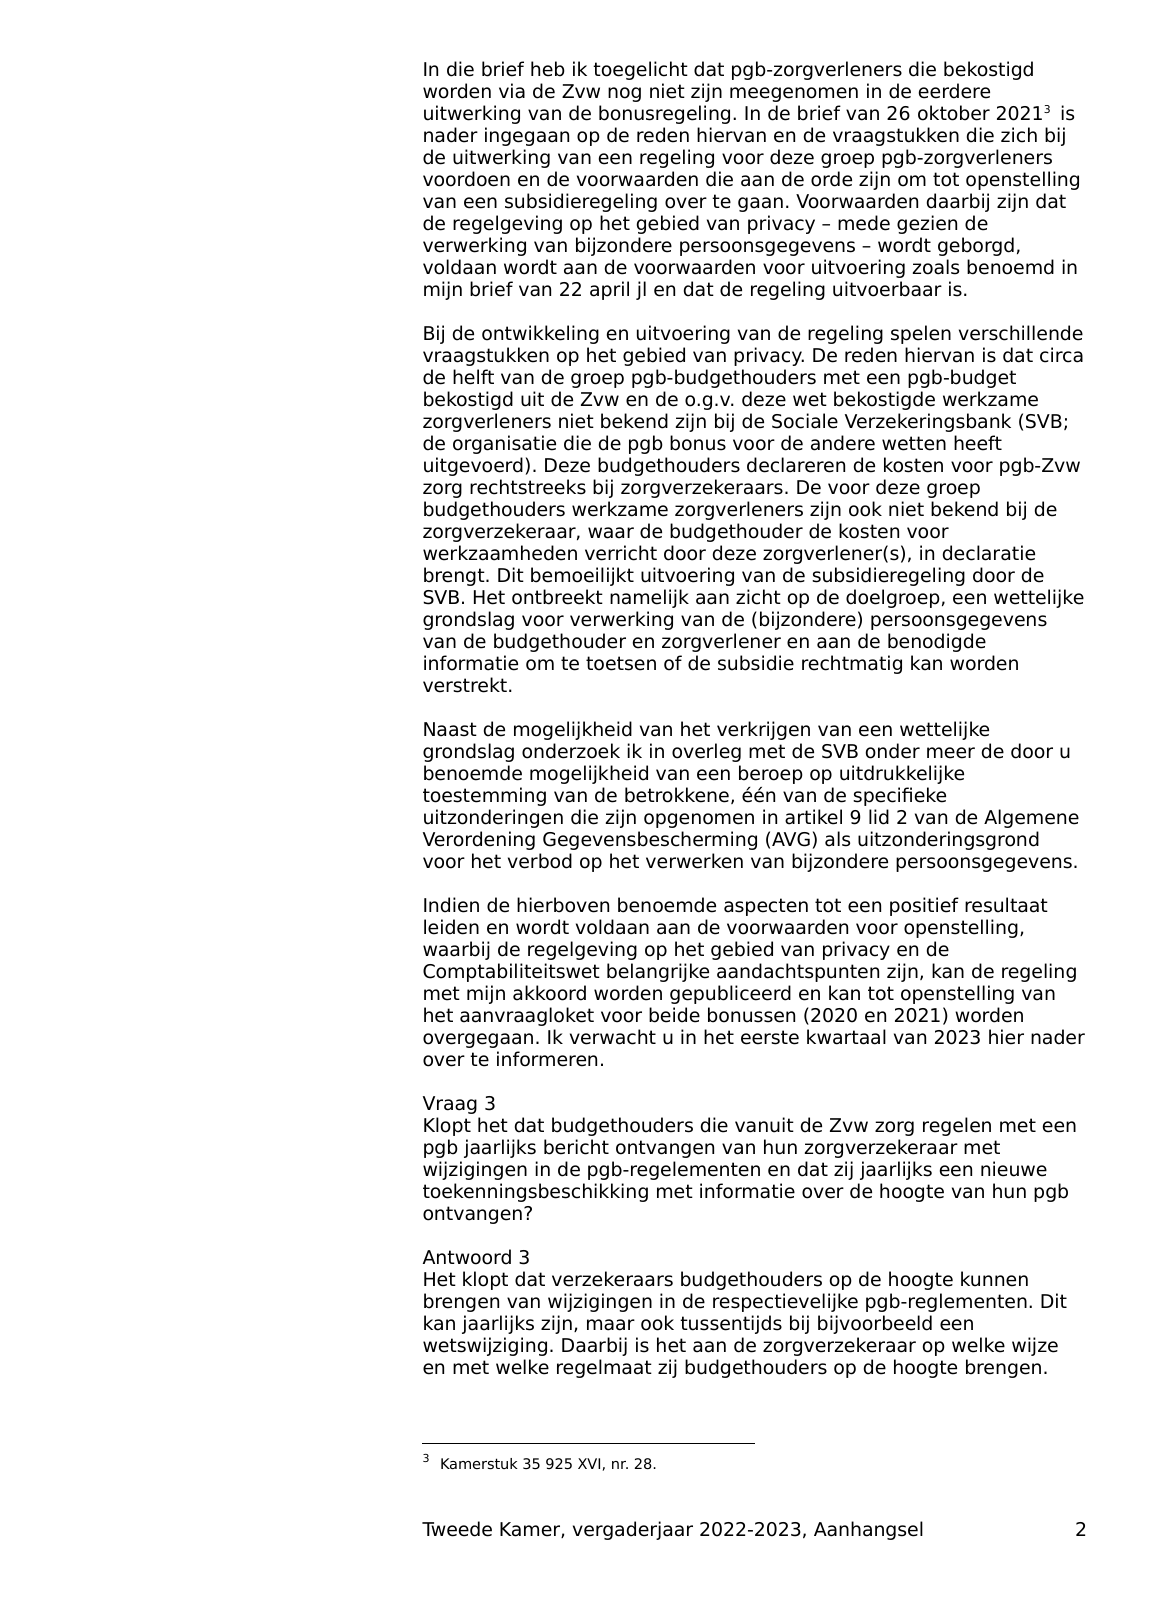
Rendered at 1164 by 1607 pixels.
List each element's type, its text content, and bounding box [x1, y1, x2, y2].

text Het klopt dat verzekeraars budgethouders op de hoogte kunnen brengen van wijzigingen in de respectievelijke pgb-reglementen. Dit kan jaarlijks zijn, maar ook tussentijds bij bijvoorbeeld een wetswijziging. Daarbij is het aan de zorgverzekeraar op welke wijze en met welke regelmaat zij budgethouders op de hoogte brengen. [422, 1269, 1087, 1379]
text Kamerstuk 35 925 XVI, nr. 28. [422, 1452, 1087, 1474]
text In die brief heb ik toegelicht dat pgb-zorgverleners die bekostigd worden via de Zvw nog niet zijn meegenomen in de eerdere uitwerking van de bonusregeling. In de brief van 26 oktober 2021 is nader ingegaan op de reden hiervan en de vraagstukken die zich bij de uitwerking van een regeling voor deze groep pgb-zorgverleners voordoen en de voorwaarden die aan de orde zijn om tot openstelling van een subsidieregeling over te gaan. Voorwaarden daarbij zijn dat de regelgeving op het gebied van privacy – mede gezien de verwerking van bijzondere persoonsgegevens – wordt geborgd, voldaan wordt aan de voorwaarden voor uitvoering zoals benoemd in mijn brief van 22 april jl en dat de regeling uitvoerbaar is. [422, 59, 1087, 301]
text Antwoord 3 [422, 1247, 1087, 1269]
text Indien de hierboven benoemde aspecten tot een positief resultaat leiden en wordt voldaan aan de voorwaarden voor openstelling, waarbij de regelgeving op het gebied van privacy en de Comptabiliteitswet belangrijke aandachtspunten zijn, kan de regeling met mijn akkoord worden gepubliceerd en kan tot openstelling van het aanvraagloket voor beide bonussen (2020 en 2021) worden overgegaan. Ik verwacht u in het eerste kwartaal van 2023 hier nader over te informeren. [422, 895, 1087, 1071]
text Klopt het dat budgethouders die vanuit de Zvw zorg regelen met een pgb jaarlijks bericht ontvangen van hun zorgverzekeraar met wijzigingen in de pgb-regelementen en dat zij jaarlijks een nieuwe toekenningsbeschikking met informatie over de hoogte van hun pgb ontvangen? [422, 1115, 1087, 1225]
text Naast de mogelijkheid van het verkrijgen van een wettelijke grondslag onderzoek ik in overleg met de SVB onder meer de door u benoemde mogelijkheid van een beroep op uitdrukkelijke toestemming van de betrokkene, één van de specifieke uitzonderingen die zijn opgenomen in artikel 9 lid 2 van de Algemene Verordening Gegevensbescherming (AVG) als uitzonderingsgrond voor het verbod op het verwerken van bijzondere persoonsgegevens. [422, 719, 1087, 873]
text Bij de ontwikkeling en uitvoering van de regeling spelen verschillende vraagstukken op het gebied van privacy. De reden hiervan is dat circa de helft van de groep pgb-budgethouders met een pgb-budget bekostigd uit de Zvw en de o.g.v. deze wet bekostigde werkzame zorgverleners niet bekend zijn bij de Sociale Verzekeringsbank (SVB; de organisatie die de pgb bonus voor de andere wetten heeft uitgevoerd). Deze budgethouders declareren de kosten voor pgb-Zvw zorg rechtstreeks bij zorgverzekeraars. De voor deze groep budgethouders werkzame zorgverleners zijn ook niet bekend bij de zorgverzekeraar, waar de budgethouder de kosten voor werkzaamheden verricht door deze zorgverlener(s), in declaratie brengt. Dit bemoeilijkt uitvoering van de subsidieregeling door de SVB. Het ontbreekt namelijk aan zicht op de doelgroep, een wettelijke grondslag voor verwerking van de (bijzondere) persoonsgegevens van de budgethouder en zorgverlener en aan de benodigde informatie om te toetsen of de subsidie rechtmatig kan worden verstrekt. [422, 323, 1087, 697]
text Vraag 3 [422, 1093, 1087, 1115]
